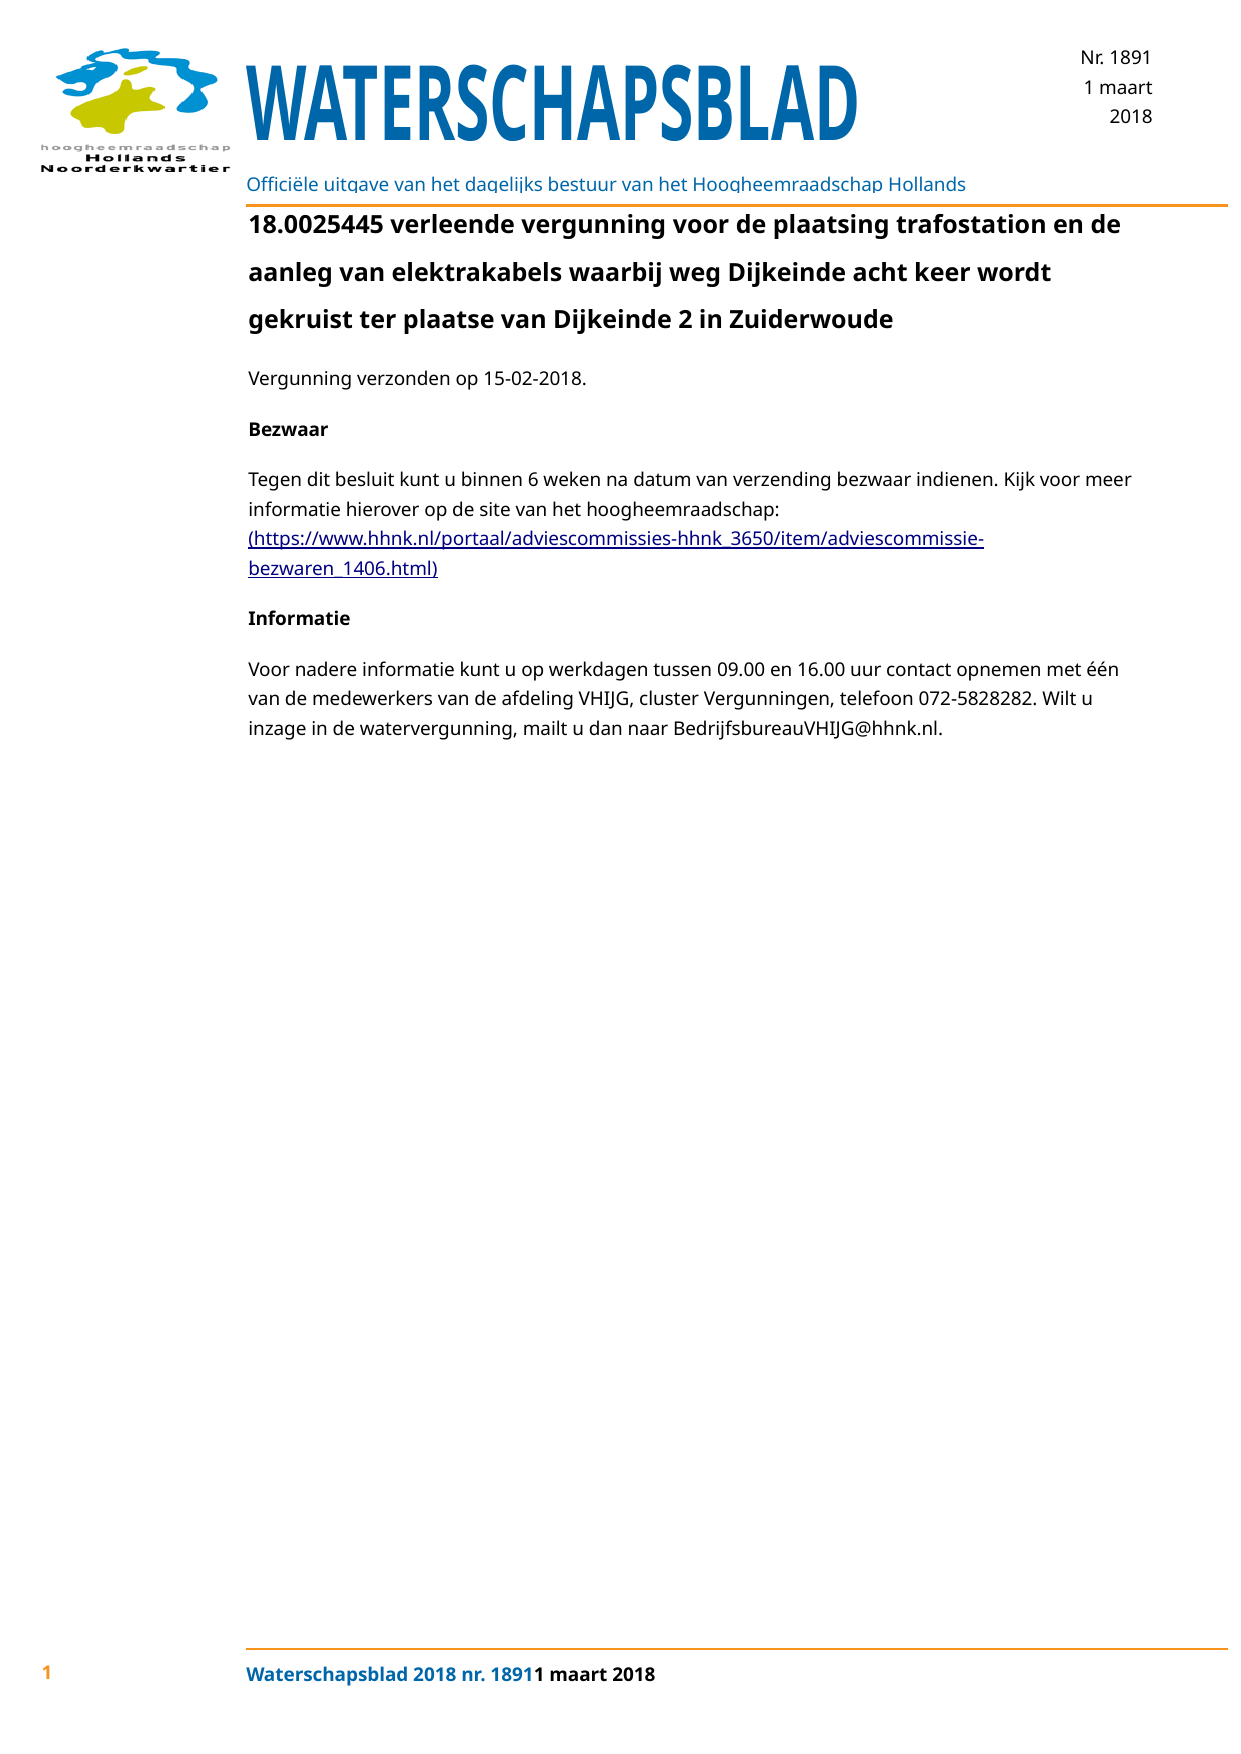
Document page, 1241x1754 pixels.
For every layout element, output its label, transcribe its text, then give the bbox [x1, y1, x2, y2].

text Bezwaar [248, 416, 1152, 442]
picture [41, 47, 231, 172]
text Voor nadere informatie kunt u op werkdagen tussen 09.00 en 16.00 uur contact opnemen met één van de medewerkers van de afdeling VHIJG, cluster Vergunningen, telefoon 072-5828282. Wilt u inzage in de watervergunning, mailt u dan naar BedrijfsbureauVHIJG@hhnk.nl. [248, 656, 1152, 741]
text Informatie [248, 606, 1152, 631]
text Vergunning verzonden op 15-02-2018. [248, 366, 1152, 391]
text Tegen dit besluit kunt u binnen 6 weken na datum van verzending bezwaar indienen. Kijk voor meer informatie hierover op de site van het hoogheemraadschap: (https://www.hhnk.nl/portaal/adviescommissies-hhnk_3650/item/adviescommissie-bezwaren_1406.html) [248, 466, 1152, 581]
text 18.0025445 verleende vergunning voor de plaatsing trafostation en de aanleg van elektrakabels waarbij weg Dijkeinde acht keer wordt gekruist ter plaatse van Dijkeinde 2 in Zuiderwoude [248, 207, 1152, 336]
